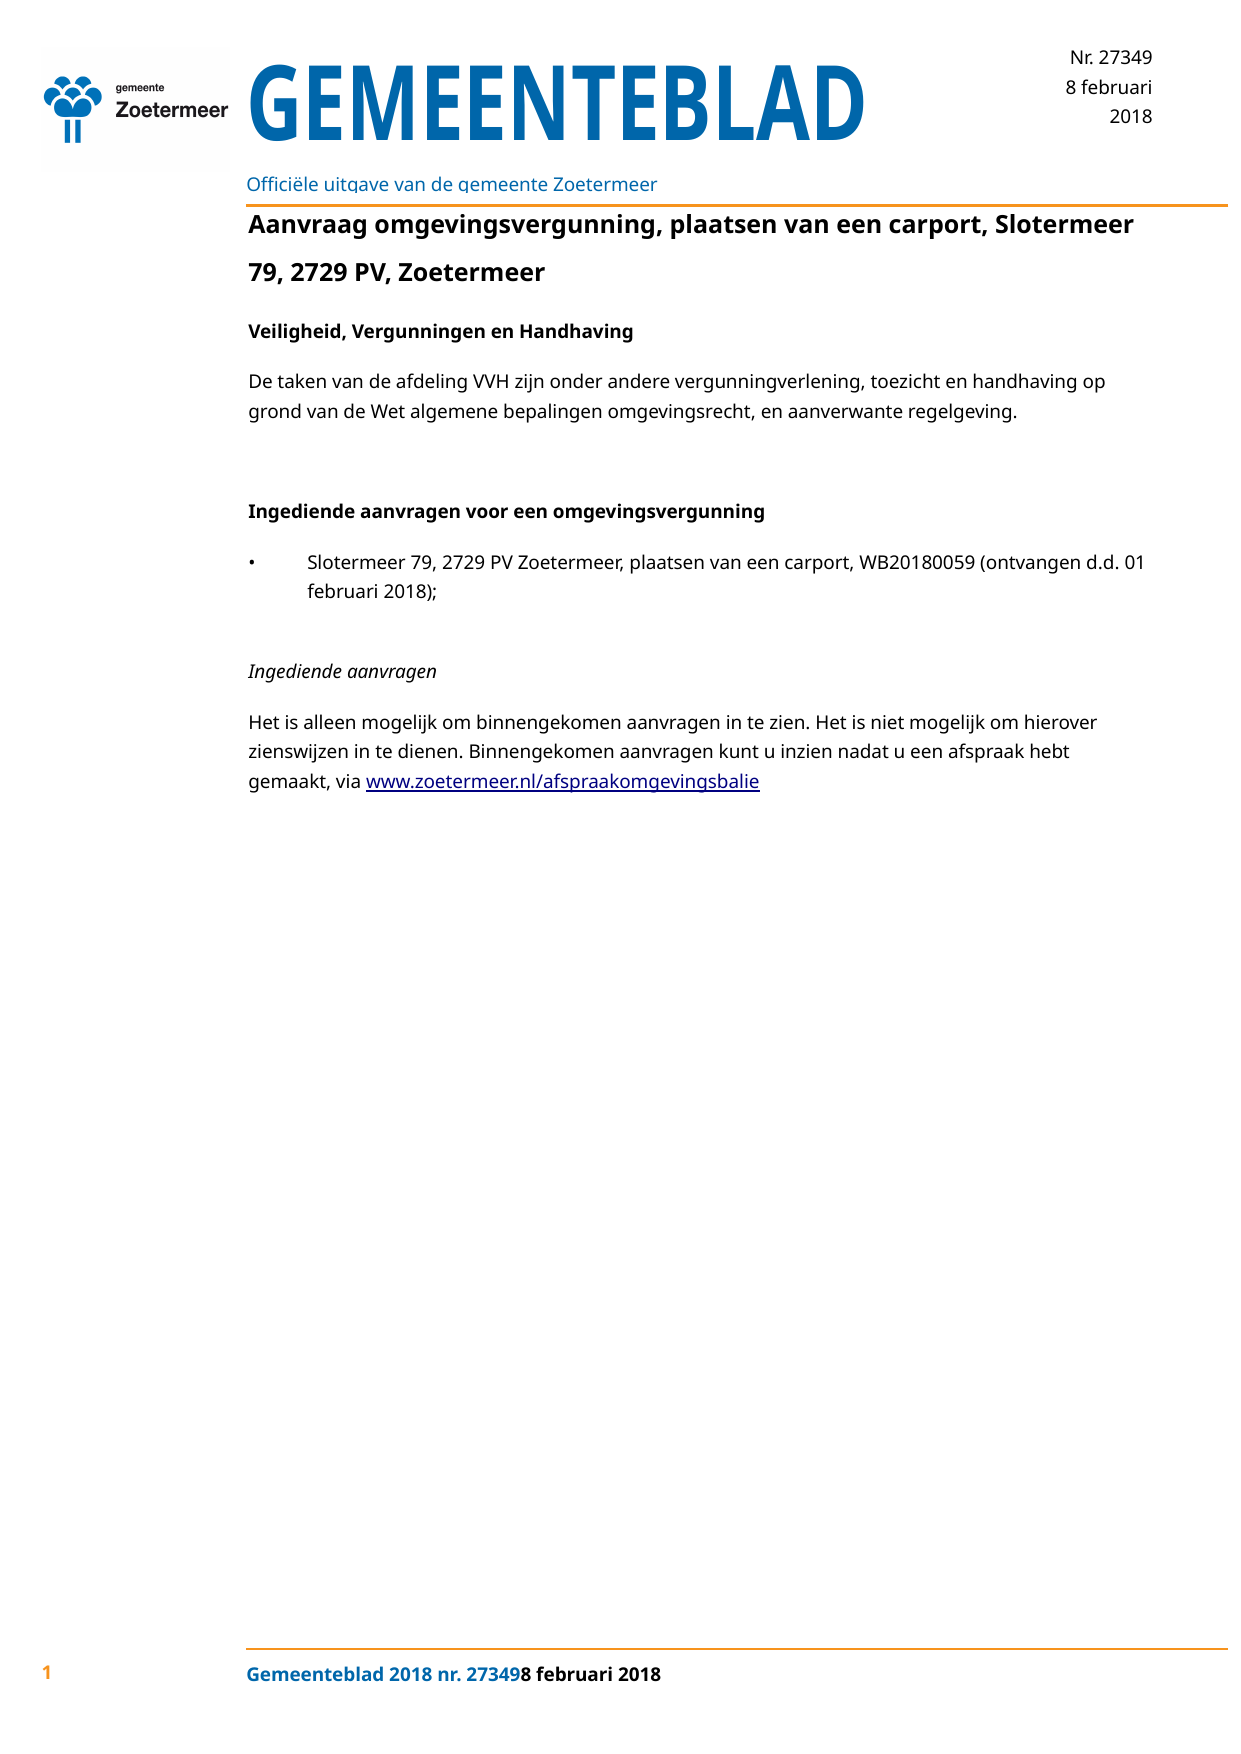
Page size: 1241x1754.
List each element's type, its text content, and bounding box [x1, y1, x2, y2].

list Slotermeer 79, 2729 PV Zoetermeer, plaatsen van een carport, WB20180059 (ontvangen d.d. 01 februari 2018); [248, 549, 1152, 604]
text Het is alleen mogelijk om binnengekomen aanvragen in te zien. Het is niet mogelijk om hierover zienswijzen in te dienen. Binnengekomen aanvragen kunt u inzien nadat u een afspraak hebt gemaakt, via www.zoetermeer.nl/afspraakomgevingsbalie [248, 709, 1152, 794]
text Veiligheid, Vergunningen en Handhaving [248, 318, 1152, 344]
text Aanvraag omgevingsvergunning, plaatsen van een carport, Slotermeer 79, 2729 PV, Zoetermeer [248, 207, 1152, 288]
text Ingediende aanvragen voor een omgevingsvergunning [248, 499, 1152, 524]
picture [41, 47, 231, 172]
text Ingediende aanvragen [248, 659, 1152, 684]
text De taken van de afdeling VVH zijn onder andere vergunningverlening, toezicht en handhaving op grond van de Wet algemene bepalingen omgevingsrecht, en aanverwante regelgeving. [248, 368, 1152, 424]
